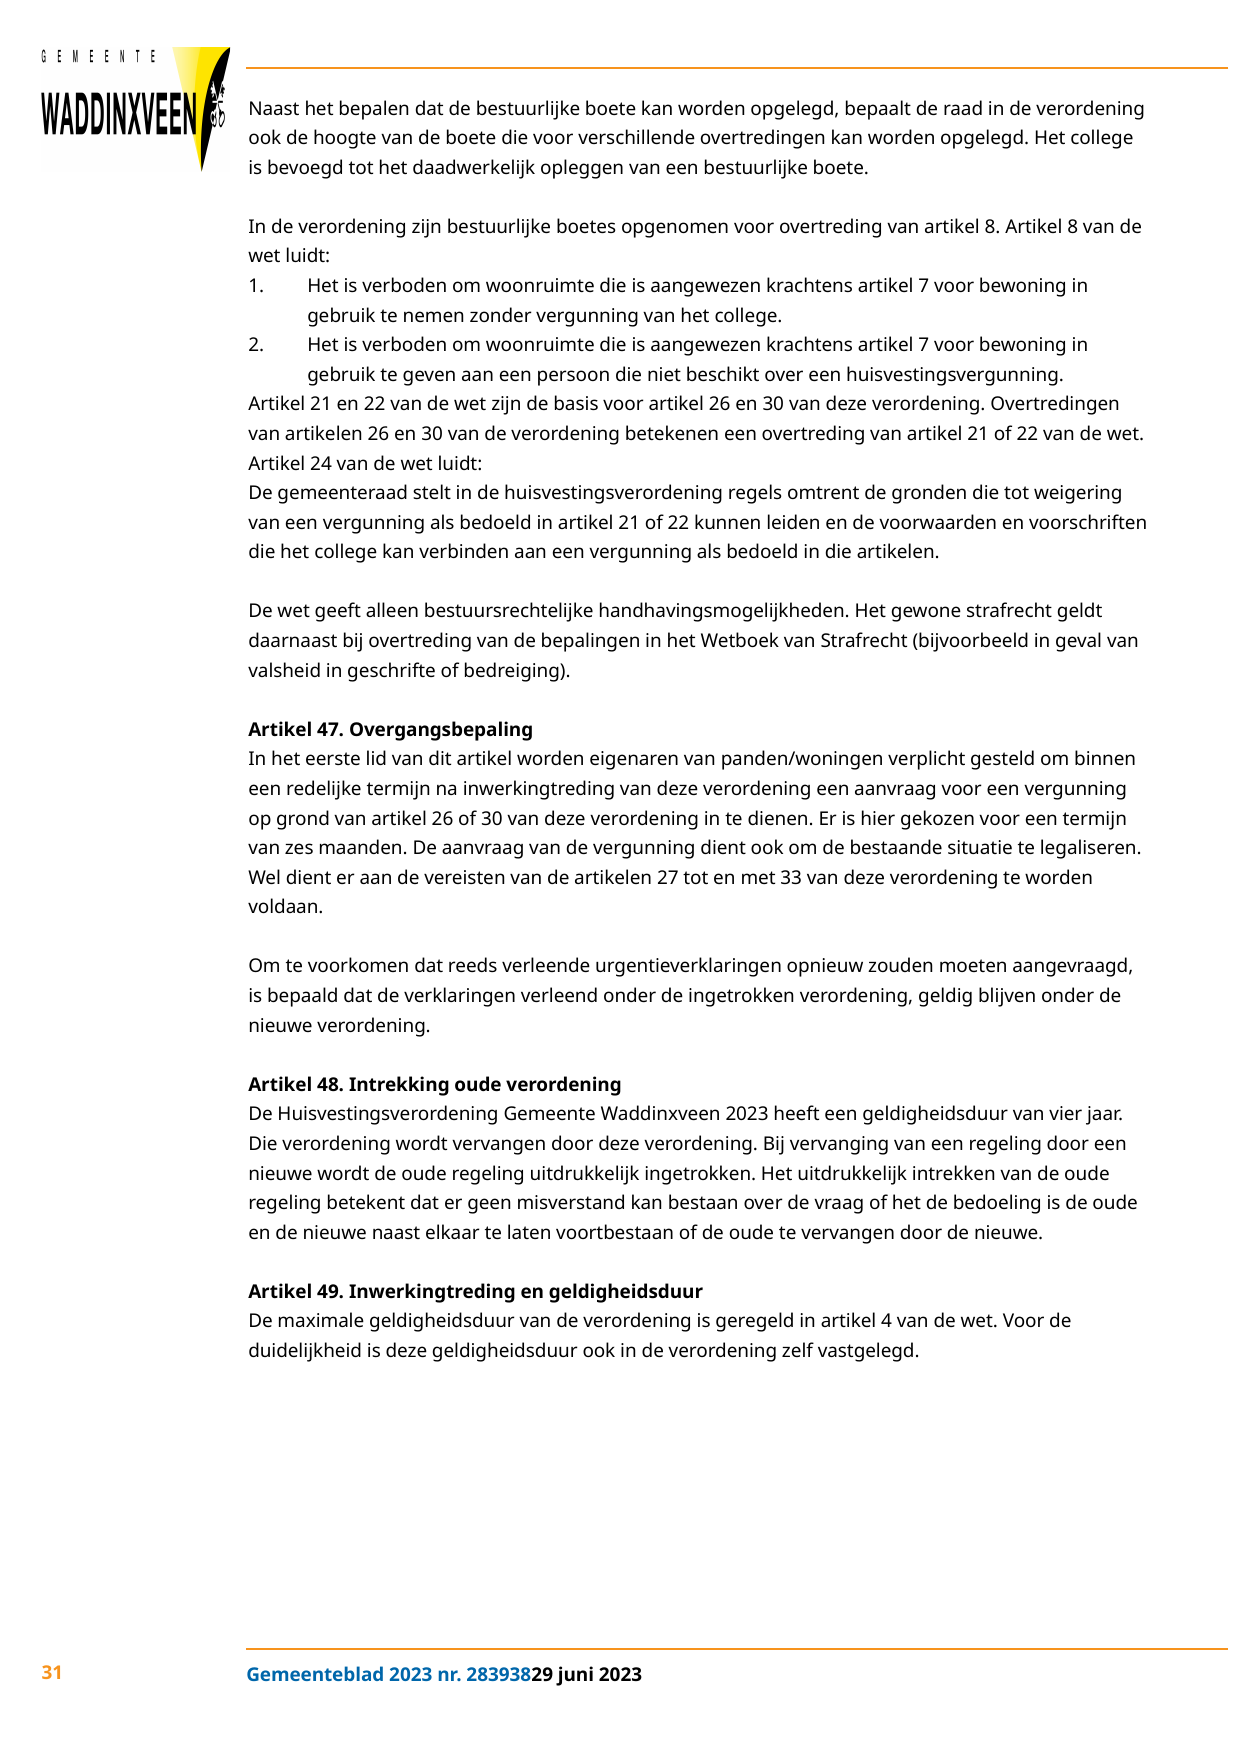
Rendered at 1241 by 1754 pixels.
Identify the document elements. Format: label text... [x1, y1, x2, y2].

text De gemeenteraad stelt in de huisvestingsverordening regels omtrent de gronden die tot weigering van een vergunning als bedoeld in artikel 21 of 22 kunnen leiden en de voorwaarden en voorschriften die het college kan verbinden aan een vergunning als bedoeld in die artikelen. [248, 479, 1152, 564]
text In de verordening zijn bestuurlijke boetes opgenomen voor overtreding van artikel 8. Artikel 8 van de wet luidt: [248, 213, 1152, 268]
text In het eerste lid van dit artikel worden eigenaren van panden/woningen verplicht gesteld om binnen een redelijke termijn na inwerkingtreding van deze verordening een aanvraag voor een vergunning op grond van artikel 26 of 30 van deze verordening in te dienen. Er is hier gekozen voor een termijn van zes maanden. De aanvraag van de vergunning dient ook om de bestaande situatie te legaliseren. Wel dient er aan de vereisten van de artikelen 27 tot en met 33 van deze verordening te worden voldaan. [248, 746, 1152, 919]
picture [41, 47, 231, 172]
text Artikel 48. Intrekking oude verordening [248, 1071, 1152, 1097]
list Het is verboden om woonruimte die is aangewezen krachtens artikel 7 voor bewoning in gebruik te nemen zonder vergunning van het college. [248, 272, 1152, 328]
text De Huisvestingsverordening Gemeente Waddinxveen 2023 heeft een geldigheidsduur van vier jaar. Die verordening wordt vervangen door deze verordening. Bij vervanging van een regeling door een nieuwe wordt de oude regeling uitdrukkelijk ingetrokken. Het uitdrukkelijk intrekken van de oude regeling betekent dat er geen misverstand kan bestaan over de vraag of het de bedoeling is de oude en de nieuwe naast elkaar te laten voortbestaan of de oude te vervangen door de nieuwe. [248, 1101, 1152, 1245]
text Naast het bepalen dat de bestuurlijke boete kan worden opgelegd, bepaalt de raad in de verordening ook de hoogte van de boete die voor verschillende overtredingen kan worden opgelegd. Het college is bevoegd tot het daadwerkelijk opleggen van een bestuurlijke boete. [248, 95, 1152, 180]
text Artikel 49. Inwerkingtreding en geldigheidsduur [248, 1278, 1152, 1304]
text De wet geeft alleen bestuursrechtelijke handhavingsmogelijkheden. Het gewone strafrecht geldt daarnaast bij overtreding van de bepalingen in het Wetboek van Strafrecht (bijvoorbeeld in geval van valsheid in geschrifte of bedreiging). [248, 598, 1152, 683]
list Het is verboden om woonruimte die is aangewezen krachtens artikel 7 voor bewoning in gebruik te geven aan een persoon die niet beschikt over een huisvestingsvergunning. [248, 331, 1152, 387]
text Artikel 47. Overgangsbepaling [248, 716, 1152, 742]
text Om te voorkomen dat reeds verleende urgentieverklaringen opnieuw zouden moeten aangevraagd, is bepaald dat de verklaringen verleend onder de ingetrokken verordening, geldig blijven onder de nieuwe verordening. [248, 953, 1152, 1038]
text De maximale geldigheidsduur van de verordening is geregeld in artikel 4 van de wet. Voor de duidelijkheid is deze geldigheidsduur ook in de verordening zelf vastgelegd. [248, 1308, 1152, 1363]
text Artikel 21 en 22 van de wet zijn de basis voor artikel 26 en 30 van deze verordening. Overtredingen van artikelen 26 en 30 van de verordening betekenen een overtreding van artikel 21 of 22 van de wet. Artikel 24 van de wet luidt: [248, 391, 1152, 476]
